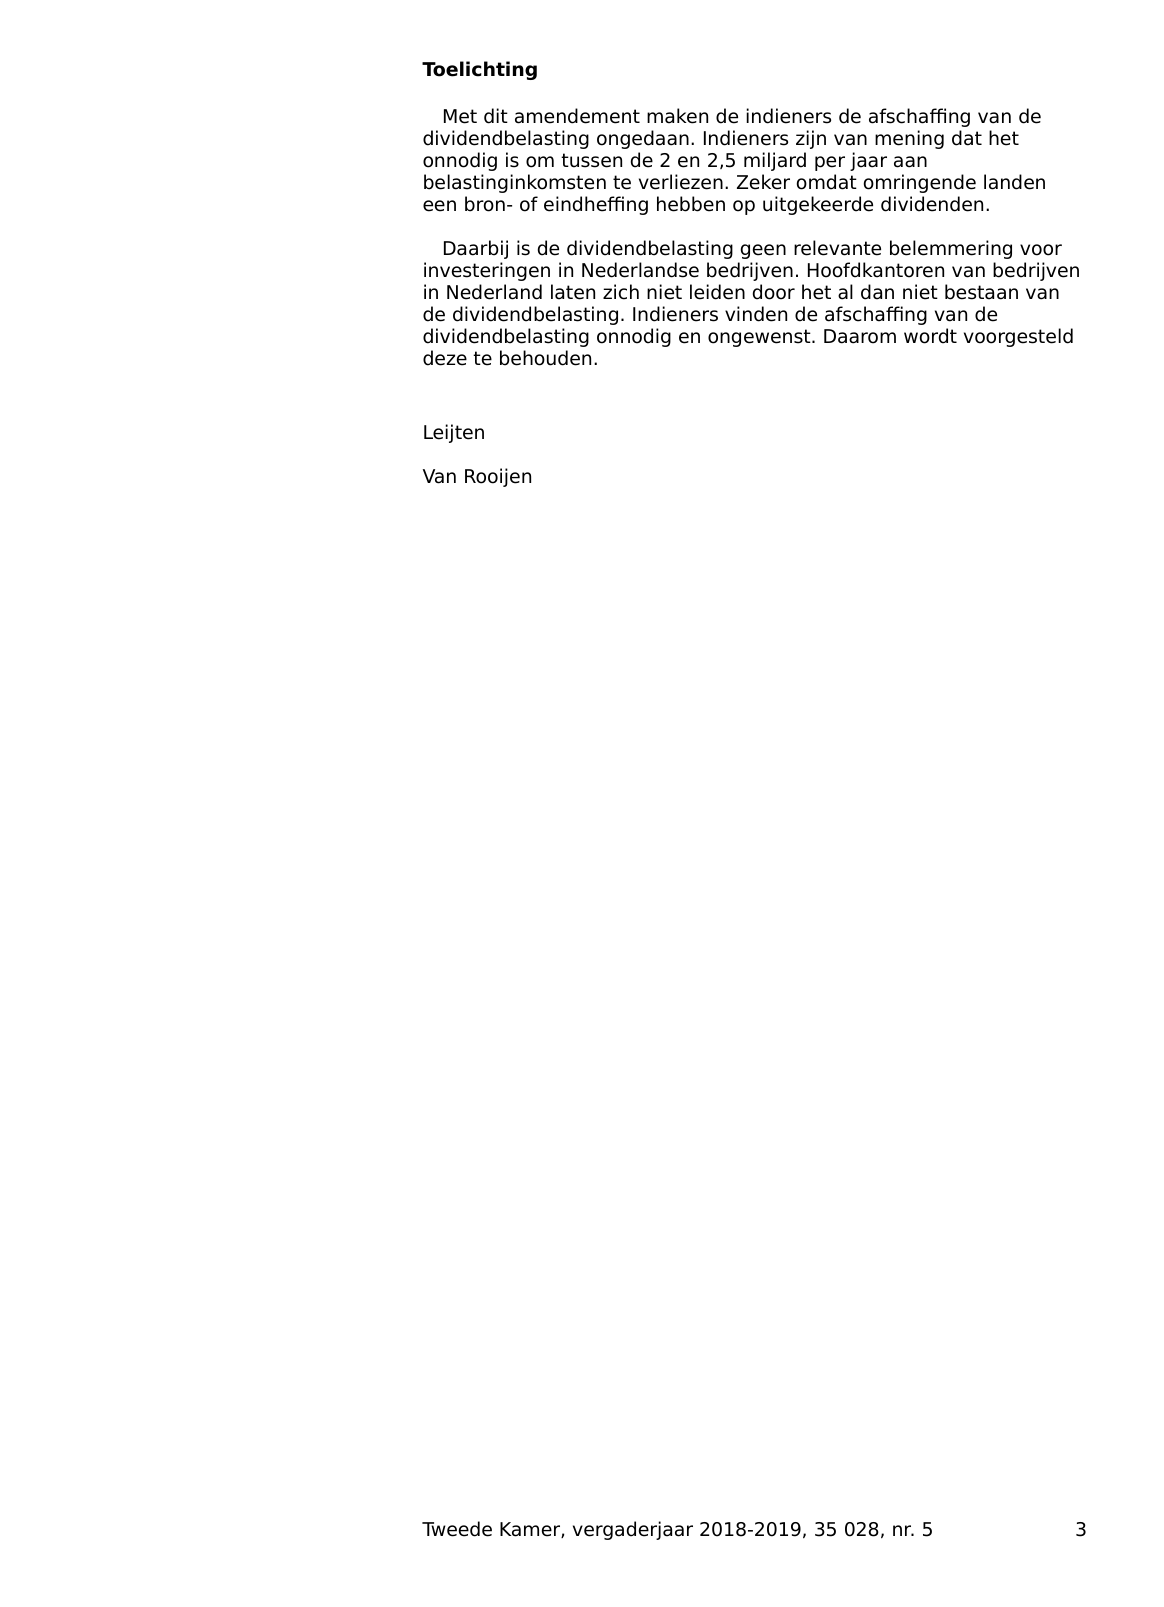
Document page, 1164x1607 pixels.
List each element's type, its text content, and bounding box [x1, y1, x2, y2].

subtitle Toelichting [422, 59, 1087, 81]
text Leijten Van Rooijen [422, 400, 1087, 488]
text Daarbij is de dividendbelasting geen relevante belemmering voor investeringen in Nederlandse bedrijven. Hoofdkantoren van bedrijven in Nederland laten zich niet leiden door het al dan niet bestaan van de dividendbelasting. Indieners vinden de afschaffing van de dividendbelasting onnodig en ongewenst. Daarom wordt voorgesteld deze te behouden. [422, 238, 1087, 370]
text Met dit amendement maken de indieners de afschaffing van de dividendbelasting ongedaan. Indieners zijn van mening dat het onnodig is om tussen de 2 en 2,5 miljard per jaar aan belastinginkomsten te verliezen. Zeker omdat omringende landen een bron- of eindheffing hebben op uitgekeerde dividenden. [422, 106, 1087, 216]
